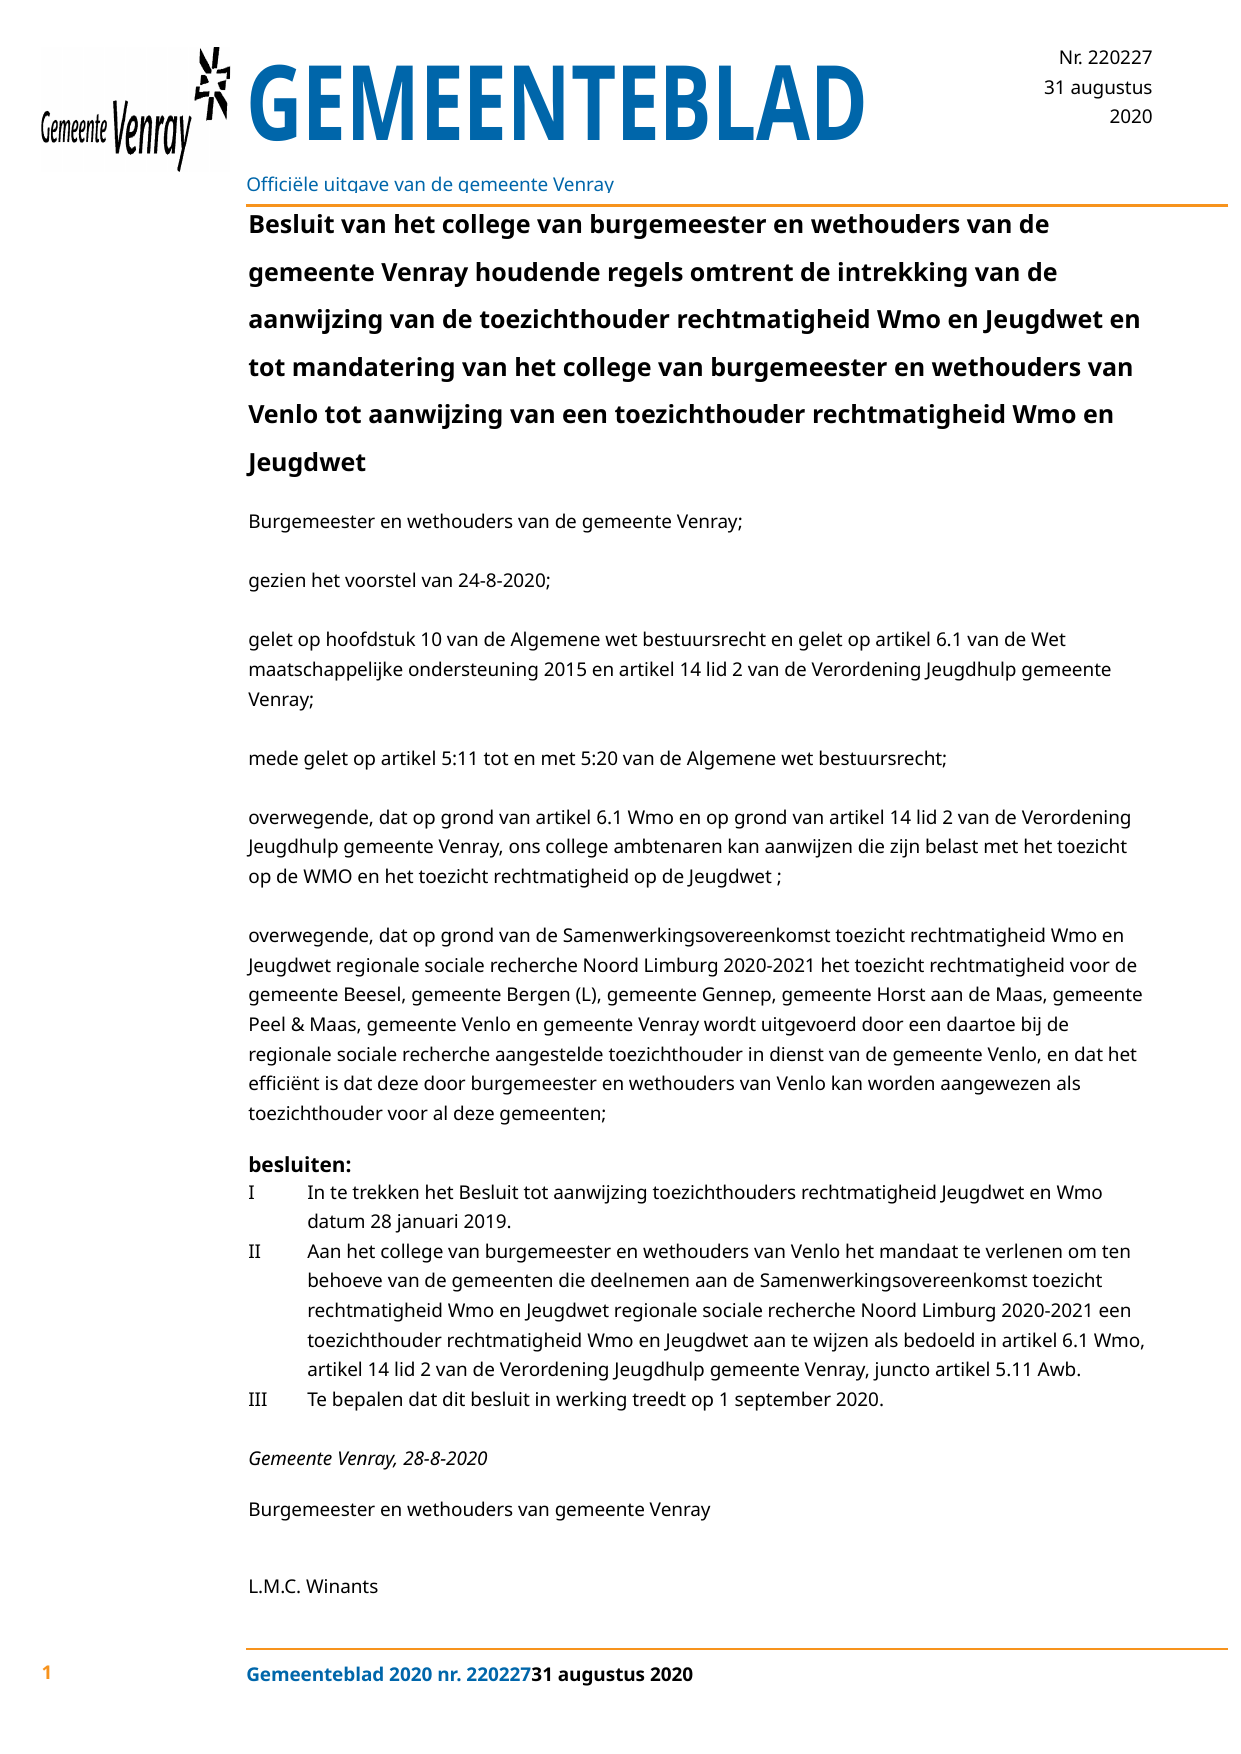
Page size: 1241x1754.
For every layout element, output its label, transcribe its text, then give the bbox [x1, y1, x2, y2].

text besluiten: [248, 1150, 1152, 1179]
text overwegende, dat op grond van de Samenwerkingsovereenkomst toezicht rechtmatigheid Wmo en Jeugdwet regionale sociale recherche Noord Limburg 2020-2021 het toezicht rechtmatigheid voor de gemeente Beesel, gemeente Bergen (L), gemeente Gennep, gemeente Horst aan de Maas, gemeente Peel & Maas, gemeente Venlo en gemeente Venray wordt uitgevoerd door een daartoe bij de regionale sociale recherche aangestelde toezichthouder in dienst van de gemeente Venlo, en dat het efficiënt is dat deze door burgemeester en wethouders van Venlo kan worden aangewezen als toezichthouder voor al deze gemeenten; [248, 922, 1152, 1126]
text mede gelet op artikel 5:11 tot en met 5:20 van de Algemene wet bestuursrecht; [248, 745, 1152, 771]
text L.M.C. Winants [248, 1574, 1152, 1599]
text Besluit van het college van burgemeester en wethouders van de gemeente Venray houdende regels omtrent de intrekking van de aanwijzing van de toezichthouder rechtmatigheid Wmo en Jeugdwet en tot mandatering van het college van burgemeester en wethouders van Venlo tot aanwijzing van een toezichthouder rechtmatigheid Wmo en Jeugdwet [248, 207, 1152, 479]
picture [41, 47, 231, 172]
text Gemeente Venray, 28-8-2020 [248, 1445, 1152, 1471]
text gelet op hoofdstuk 10 van de Algemene wet bestuursrecht en gelet op artikel 6.1 van de Wet maatschappelijke ondersteuning 2015 en artikel 14 lid 2 van de Verordening Jeugdhulp gemeente Venray; [248, 627, 1152, 712]
list Aan het college van burgemeester en wethouders van Venlo het mandaat te verlenen om ten behoeve van de gemeenten die deelnemen aan de Samenwerkingsovereenkomst toezicht rechtmatigheid Wmo en Jeugdwet regionale sociale recherche Noord Limburg 2020-2021 een toezichthouder rechtmatigheid Wmo en Jeugdwet aan te wijzen als bedoeld in artikel 6.1 Wmo, artikel 14 lid 2 van de Verordening Jeugdhulp gemeente Venray, juncto artikel 5.11 Awb. [248, 1238, 1152, 1382]
list Te bepalen dat dit besluit in werking treedt op 1 september 2020. [248, 1386, 1152, 1412]
text Burgemeester en wethouders van de gemeente Venray; [248, 508, 1152, 534]
text gezien het voorstel van 24-8-2020; [248, 567, 1152, 593]
text Burgemeester en wethouders van gemeente Venray [248, 1497, 1152, 1522]
text overwegende, dat op grond van artikel 6.1 Wmo en op grond van artikel 14 lid 2 van de Verordening Jeugdhulp gemeente Venray, ons college ambtenaren kan aanwijzen die zijn belast met het toezicht op de WMO en het toezicht rechtmatigheid op de Jeugdwet ; [248, 804, 1152, 889]
list In te trekken het Besluit tot aanwijzing toezichthouders rechtmatigheid Jeugdwet en Wmo datum 28 januari 2019. [248, 1179, 1152, 1234]
